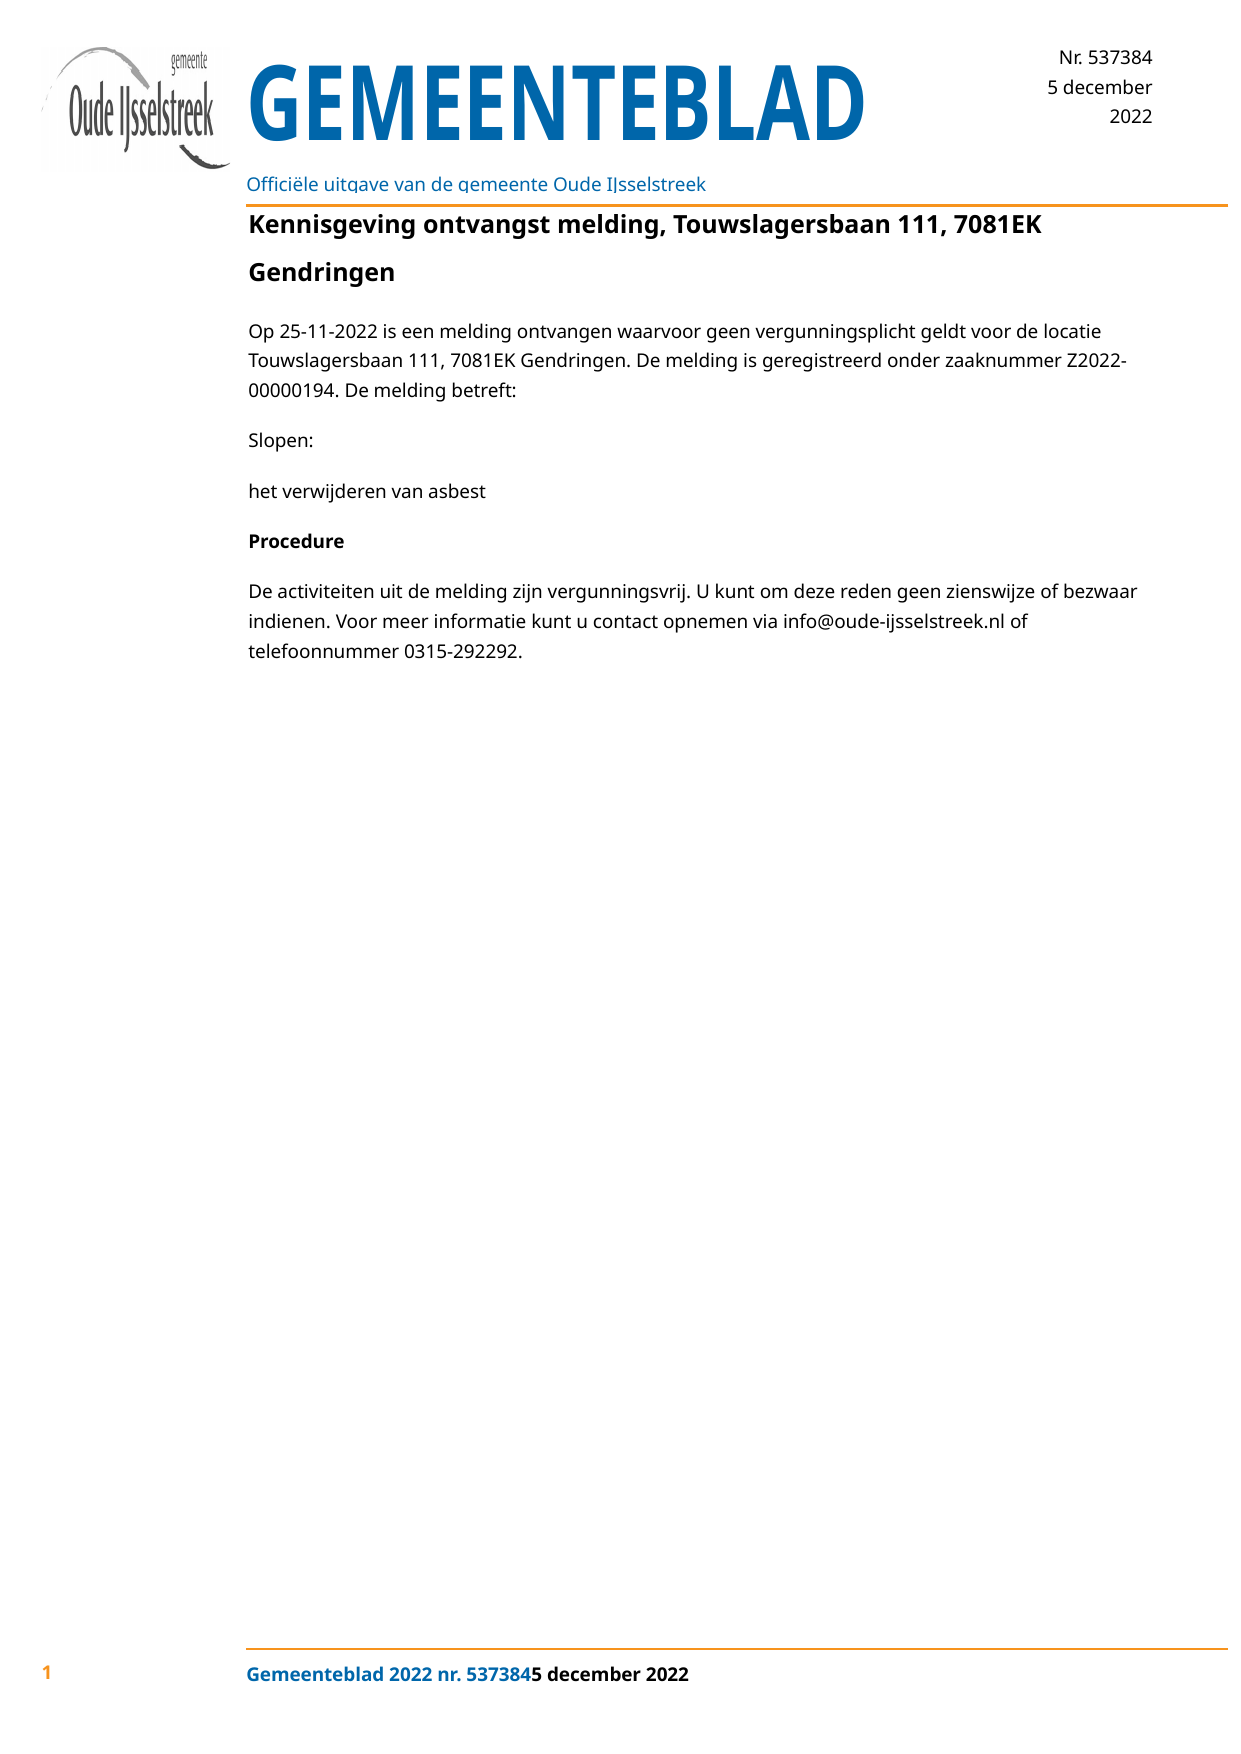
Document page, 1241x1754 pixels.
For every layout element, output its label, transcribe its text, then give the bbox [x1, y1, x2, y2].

text Procedure [248, 528, 1152, 554]
text Op 25-11-2022 is een melding ontvangen waarvoor geen vergunningsplicht geldt voor de locatie Touwslagersbaan 111, 7081EK Gendringen. De melding is geregistreerd onder zaaknummer Z2022-00000194. De melding betreft: [248, 318, 1152, 403]
text Slopen: [248, 427, 1152, 453]
text het verwijderen van asbest [248, 478, 1152, 504]
text Kennisgeving ontvangst melding, Touwslagersbaan 111, 7081EK Gendringen [248, 207, 1152, 288]
text De activiteiten uit de melding zijn vergunningsvrij. U kunt om deze reden geen zienswijze of bezwaar indienen. Voor meer informatie kunt u contact opnemen via info@oude-ijsselstreek.nl of telefoonnummer 0315-292292. [248, 579, 1152, 664]
picture [41, 47, 231, 172]
